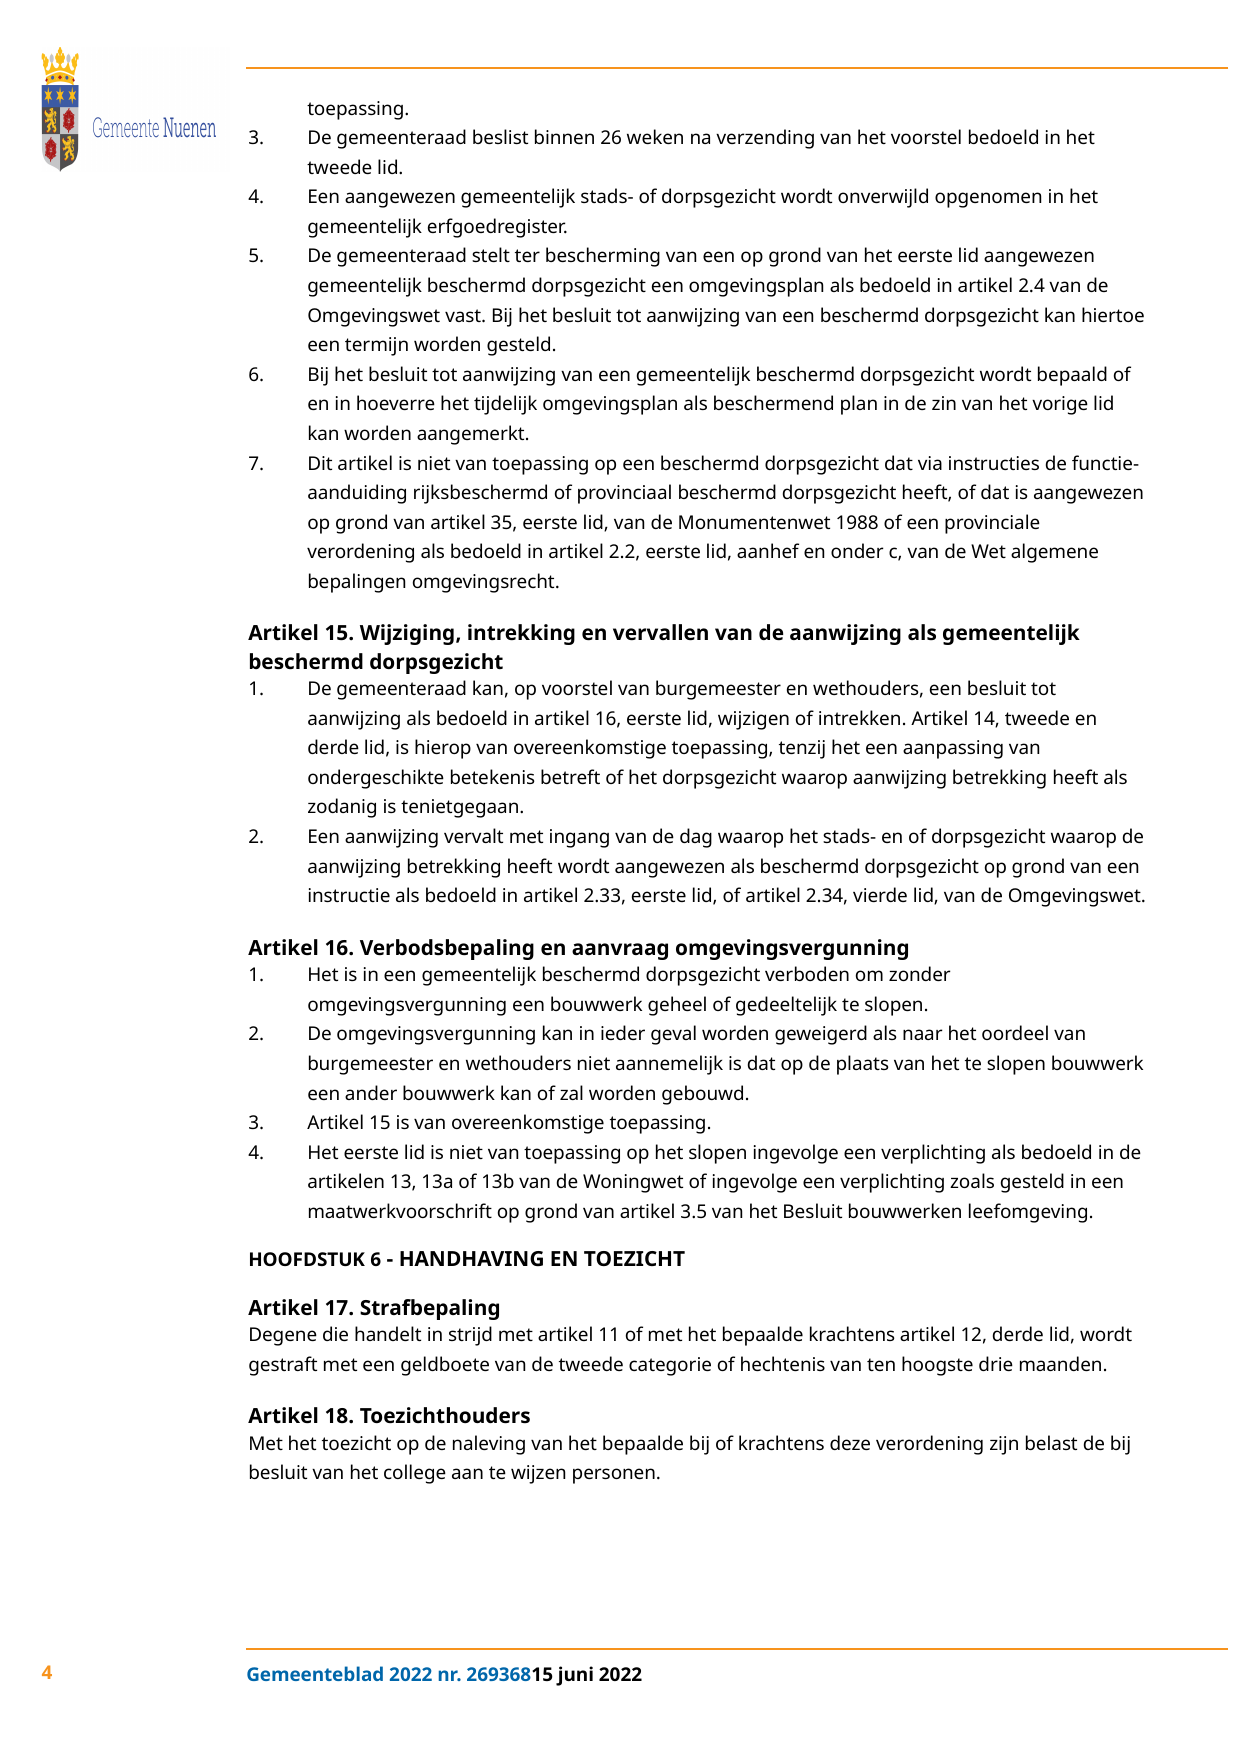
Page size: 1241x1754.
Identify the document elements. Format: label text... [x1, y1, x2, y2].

text Artikel 18. Toezichthouders [248, 1401, 1152, 1430]
list Het is in een gemeentelijk beschermd dorpsgezicht verboden om zonder omgevingsvergunning een bouwwerk geheel of gedeeltelijk te slopen. [248, 961, 1152, 1017]
list Artikel 15 is van overeenkomstige toepassing. [248, 1109, 1152, 1135]
list Het eerste lid is niet van toepassing op het slopen ingevolge een verplichting als bedoeld in de artikelen 13, 13a of 13b van de Woningwet of ingevolge een verplichting zoals gesteld in een maatwerkvoorschrift op grond van artikel 3.5 van het Besluit bouwwerken leefomgeving. [248, 1139, 1152, 1224]
text Artikel 17. Strafbepaling [248, 1293, 1152, 1321]
list De omgevingsvergunning kan in ieder geval worden geweigerd als naar het oordeel van burgemeester en wethouders niet aannemelijk is dat op de plaats van het te slopen bouwwerk een ander bouwwerk kan of zal worden gebouwd. [248, 1021, 1152, 1105]
text Degene die handelt in strijd met artikel 11 of met het bepaalde krachtens artikel 12, derde lid, wordt gestraft met een geldboete van de tweede categorie of hechtenis van ten hoogste drie maanden. [248, 1321, 1152, 1377]
list Een aangewezen gemeentelijk stads- of dorpsgezicht wordt onverwijld opgenomen in het gemeentelijk erfgoedregister. [248, 183, 1152, 239]
text Artikel 15. Wijziging, intrekking en vervallen van de aanwijzing als gemeentelijk beschermd dorpsgezicht [248, 618, 1152, 675]
text Artikel 16. Verbodsbepaling en aanvraag omgevingsvergunning [248, 933, 1152, 961]
list Bij het besluit tot aanwijzing van een gemeentelijk beschermd dorpsgezicht wordt bepaald of en in hoeverre het tijdelijk omgevingsplan als beschermend plan in de zin van het vorige lid kan worden aangemerkt. [248, 361, 1152, 446]
list Een aanwijzing vervalt met ingang van de dag waarop het stads- en of dorpsgezicht waarop de aanwijzing betrekking heeft wordt aangewezen als beschermd dorpsgezicht op grond van een instructie als bedoeld in artikel 2.33, eerste lid, of artikel 2.34, vierde lid, van de Omgevingswet. [248, 823, 1152, 908]
list De gemeenteraad beslist binnen 26 weken na verzending van het voorstel bedoeld in het tweede lid. [248, 124, 1152, 180]
list toepassing. [248, 95, 1152, 121]
list De gemeenteraad stelt ter bescherming van een op grond van het eerste lid aangewezen gemeentelijk beschermd dorpsgezicht een omgevingsplan als bedoeld in artikel 2.4 van de Omgevingswet vast. Bij het besluit tot aanwijzing van een beschermd dorpsgezicht kan hiertoe een termijn worden gesteld. [248, 243, 1152, 357]
list Dit artikel is niet van toepassing op een beschermd dorpsgezicht dat via instructies de functie-aanduiding rijksbeschermd of provinciaal beschermd dorpsgezicht heeft, of dat is aangewezen op grond van artikel 35, eerste lid, van de Monumentenwet 1988 of een provinciale verordening als bedoeld in artikel 2.2, eerste lid, aanhef en onder c, van de Wet algemene bepalingen omgevingsrecht. [248, 450, 1152, 594]
list De gemeenteraad kan, op voorstel van burgemeester en wethouders, een besluit tot aanwijzing als bedoeld in artikel 16, eerste lid, wijzigen of intrekken. Artikel 14, tweede en derde lid, is hierop van overeenkomstige toepassing, tenzij het een aanpassing van ondergeschikte betekenis betreft of het dorpsgezicht waarop aanwijzing betrekking heeft als zodanig is tenietgegaan. [248, 675, 1152, 819]
picture [41, 47, 231, 172]
text Met het toezicht op de naleving van het bepaalde bij of krachtens deze verordening zijn belast de bij besluit van het college aan te wijzen personen. [248, 1430, 1152, 1485]
text HOOFDSTUK 6 - HANDHAVING EN TOEZICHT [248, 1244, 1152, 1272]
